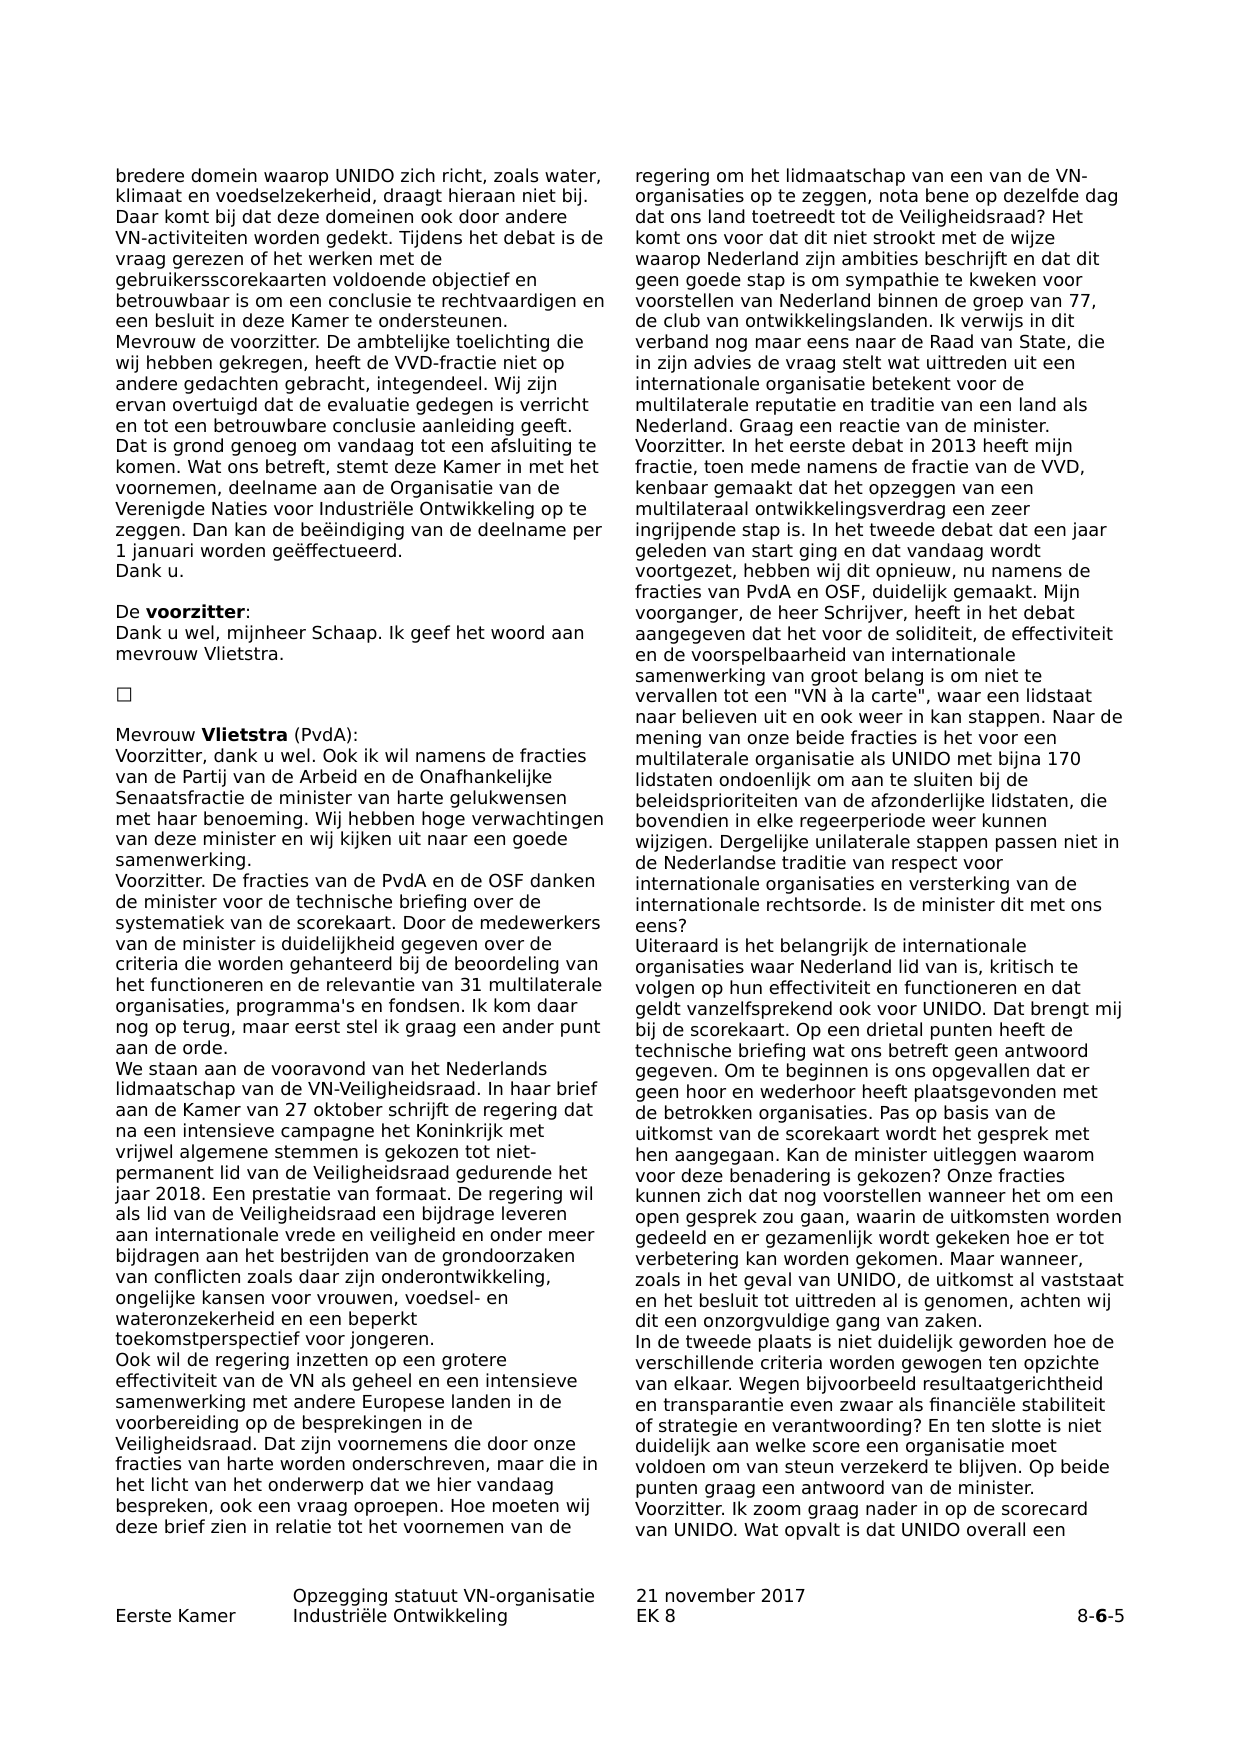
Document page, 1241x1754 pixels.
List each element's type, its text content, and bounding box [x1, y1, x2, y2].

text Voorzitter. In het eerste debat in 2013 heeft mijn fractie, toen mede namens de fractie van de VVD, kenbaar gemaakt dat het opzeggen van een multilateraal ontwikkelingsverdrag een zeer ingrijpende stap is. In het tweede debat dat een jaar geleden van start ging en dat vandaag wordt voortgezet, hebben wij dit opnieuw, nu namens de fracties van PvdA en OSF, duidelijk gemaakt. Mijn voorganger, de heer Schrijver, heeft in het debat aangegeven dat het voor de soliditeit, de effectiviteit en de voorspelbaarheid van internationale samenwerking van groot belang is om niet te vervallen tot een "VN à la carte", waar een lidstaat naar believen uit en ook weer in kan stappen. Naar de mening van onze beide fracties is het voor een multilaterale organisatie als UNIDO met bijna 170 lidstaten ondoenlijk om aan te sluiten bij de beleidsprioriteiten van de afzonderlijke lidstaten, die bovendien in elke regeerperiode weer kunnen wijzigen. Dergelijke unilaterale stappen passen niet in de Nederlandse traditie van respect voor internationale organisaties en versterking van de internationale rechtsorde. Is de minister dit met ons eens? [635, 436, 1125, 936]
text Voorzitter. De fracties van de PvdA en de OSF danken de minister voor de technische briefing over de systematiek van de scorekaart. Door de medewerkers van de minister is duidelijkheid gegeven over de criteria die worden gehanteerd bij de beoordeling van het functioneren en de relevantie van 31 multilaterale organisaties, programma's en fondsen. Ik kom daar nog op terug, maar eerst stel ik graag een ander punt aan de orde. [115, 871, 605, 1058]
text Voorzitter, dank u wel. Ook ik wil namens de fracties van de Partij van de Arbeid en de Onafhankelijke Senaatsfractie de minister van harte gelukwensen met haar benoeming. Wij hebben hoge verwachtingen van deze minister en wij kijken uit naar een goede samenwerking. [115, 746, 605, 871]
text Ook wil de regering inzetten op een grotere effectiviteit van de VN als geheel en een intensieve samenwerking met andere Europese landen in de voorbereiding op de besprekingen in de Veiligheidsraad. Dat zijn voornemens die door onze fracties van harte worden onderschreven, maar die in het licht van het onderwerp dat we hier vandaag bespreken, ook een vraag oproepen. Hoe moeten wij deze brief zien in relatie tot het voornemen van de [115, 1350, 605, 1537]
text Uiteraard is het belangrijk de internationale organisaties waar Nederland lid van is, kritisch te volgen op hun effectiviteit en functioneren en dat geldt vanzelfsprekend ook voor UNIDO. Dat brengt mij bij de scorekaart. Op een drietal punten heeft de technische briefing wat ons betreft geen antwoord gegeven. Om te beginnen is ons opgevallen dat er geen hoor en wederhoor heeft plaatsgevonden met de betrokken organisaties. Pas op basis van de uitkomst van de scorekaart wordt het gesprek met hen aangegaan. Kan de minister uitleggen waarom voor deze benadering is gekozen? Onze fracties kunnen zich dat nog voorstellen wanneer het om een open gesprek zou gaan, waarin de uitkomsten worden gedeeld en er gezamenlijk wordt gekeken hoe er tot verbetering kan worden gekomen. Maar wanneer, zoals in het geval van UNIDO, de uitkomst al vaststaat en het besluit tot uittreden al is genomen, achten wij dit een onzorgvuldige gang van zaken. [635, 936, 1125, 1332]
text bredere domein waarop UNIDO zich richt, zoals water, klimaat en voedselzekerheid, draagt hieraan niet bij. Daar komt bij dat deze domeinen ook door andere VN-activiteiten worden gedekt. Tijdens het debat is de vraag gerezen of het werken met de gebruikersscorekaarten voldoende objectief en betrouwbaar is om een conclusie te rechtvaardigen en een besluit in deze Kamer te ondersteunen. [115, 165, 605, 332]
text Mevrouw de voorzitter. De ambtelijke toelichting die wij hebben gekregen, heeft de VVD-fractie niet op andere gedachten gebracht, integendeel. Wij zijn ervan overtuigd dat de evaluatie gedegen is verricht en tot een betrouwbare conclusie aanleiding geeft. Dat is grond genoeg om vandaag tot een afsluiting te komen. Wat ons betreft, stemt deze Kamer in met het voornemen, deelname aan de Organisatie van de Verenigde Naties voor Industriële Ontwikkeling op te zeggen. Dan kan de beëindiging van de deelname per 1 januari worden geëffectueerd. [115, 332, 605, 561]
text Dank u wel, mijnheer Schaap. Ik geef het woord aan mevrouw Vlietstra. [115, 623, 605, 664]
text In de tweede plaats is niet duidelijk geworden hoe de verschillende criteria worden gewogen ten opzichte van elkaar. Wegen bijvoorbeeld resultaatgerichtheid en transparantie even zwaar als financiële stabiliteit of strategie en verantwoording? En ten slotte is niet duidelijk aan welke score een organisatie moet voldoen om van steun verzekerd te blijven. Op beide punten graag een antwoord van de minister. [635, 1332, 1125, 1499]
text De voorzitter: [115, 602, 605, 623]
text Dank u. [115, 561, 605, 582]
text Mevrouw Vlietstra (PvdA): [115, 725, 605, 746]
text Voorzitter. Ik zoom graag nader in op de scorecard van UNIDO. Wat opvalt is dat UNIDO overall een [635, 1499, 1125, 1540]
text We staan aan de vooravond van het Nederlands lidmaatschap van de VN-Veiligheidsraad. In haar brief aan de Kamer van 27 oktober schrijft de regering dat na een intensieve campagne het Koninkrijk met vrijwel algemene stemmen is gekozen tot niet-permanent lid van de Veiligheidsraad gedurende het jaar 2018. Een prestatie van formaat. De regering wil als lid van de Veiligheidsraad een bijdrage leveren aan internationale vrede en veiligheid en onder meer bijdragen aan het bestrijden van de grondoorzaken van conflicten zoals daar zijn onderontwikkeling, ongelijke kansen voor vrouwen, voedsel- en wateronzekerheid en een beperkt toekomstperspectief voor jongeren. [115, 1058, 605, 1350]
text ⬜ [115, 684, 605, 705]
text regering om het lidmaatschap van een van de VN-organisaties op te zeggen, nota bene op dezelfde dag dat ons land toetreedt tot de Veiligheidsraad? Het komt ons voor dat dit niet strookt met de wijze waarop Nederland zijn ambities beschrijft en dat dit geen goede stap is om sympathie te kweken voor voorstellen van Nederland binnen de groep van 77, de club van ontwikkelingslanden. Ik verwijs in dit verband nog maar eens naar de Raad van State, die in zijn advies de vraag stelt wat uittreden uit een internationale organisatie betekent voor de multilaterale reputatie en traditie van een land als Nederland. Graag een reactie van de minister. [635, 165, 1125, 436]
